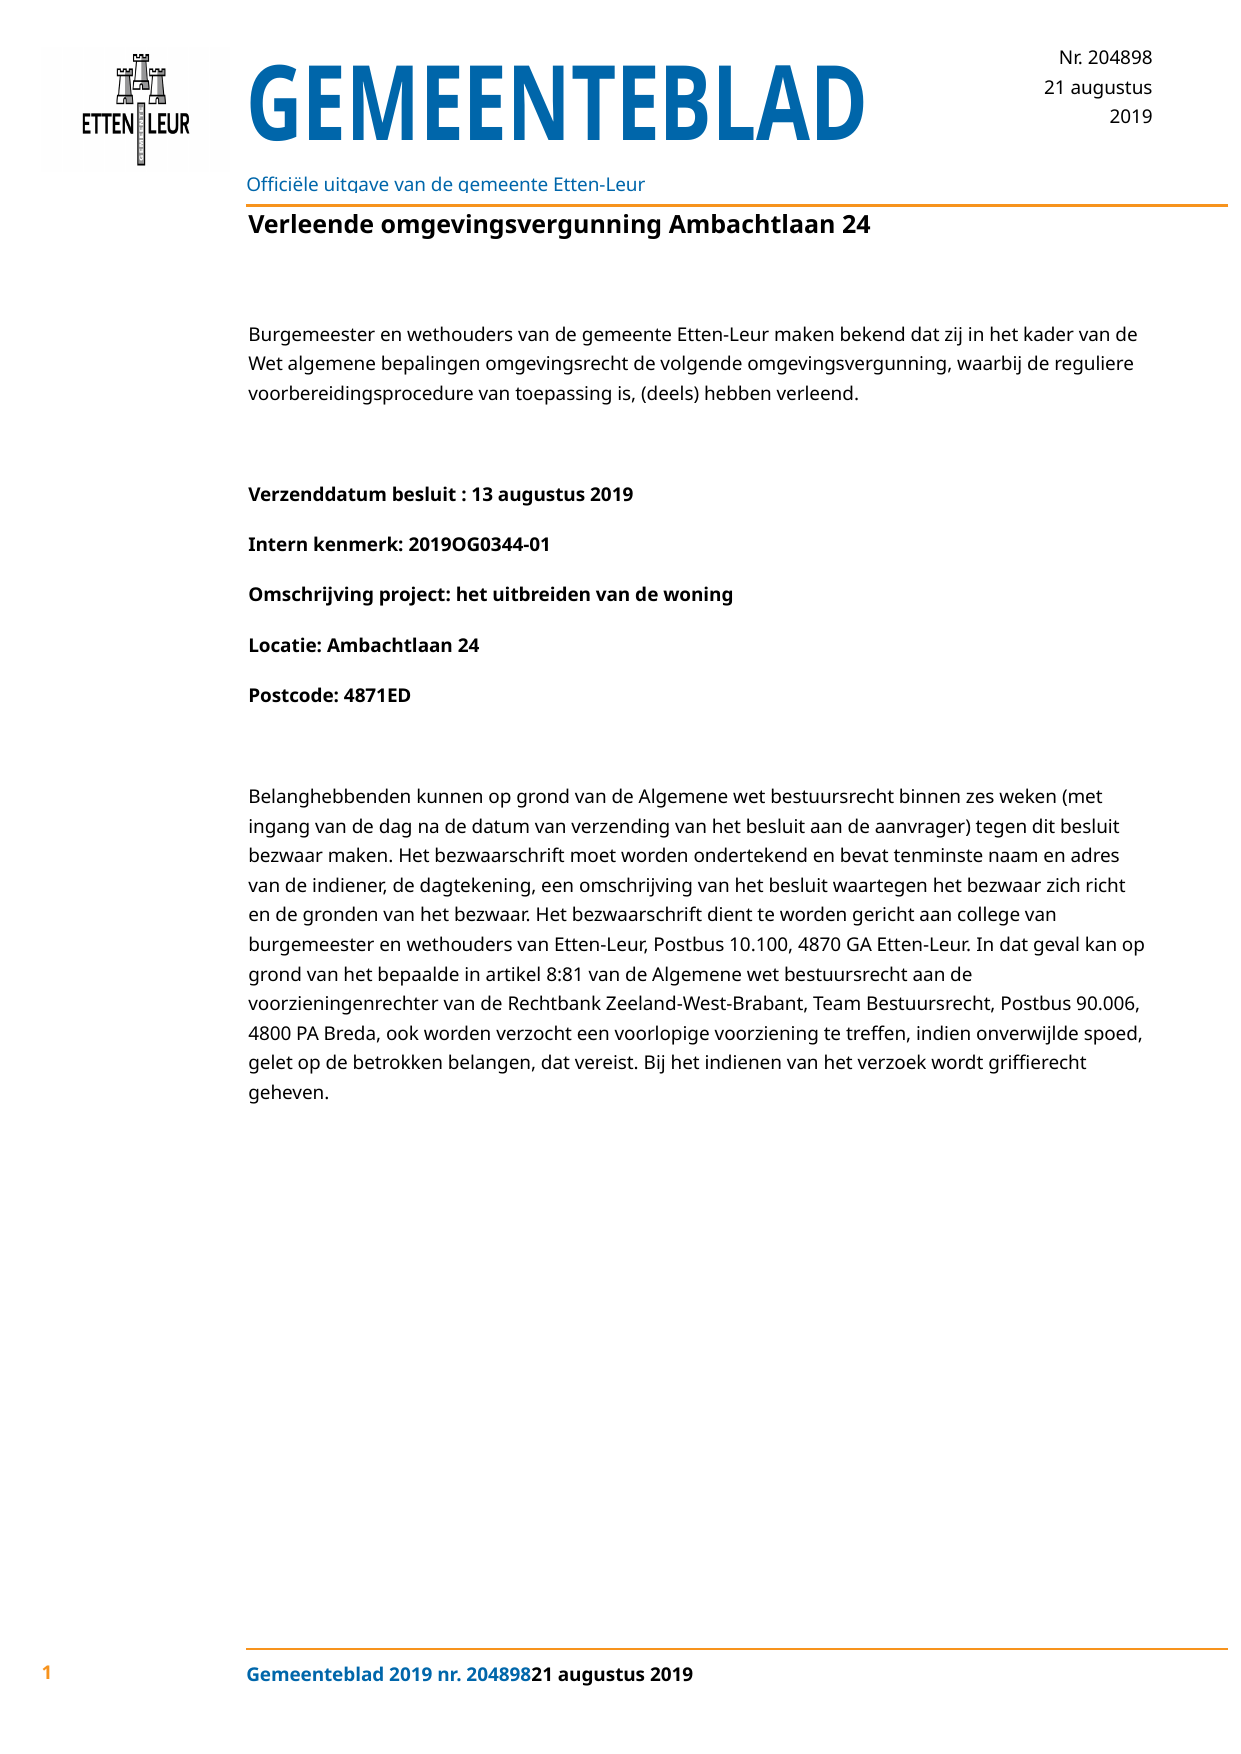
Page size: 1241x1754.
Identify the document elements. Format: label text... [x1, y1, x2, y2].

text Intern kenmerk: 2019OG0344-01 [248, 531, 1152, 557]
text Verleende omgevingsvergunning Ambachtlaan 24 [248, 207, 1152, 241]
text Locatie: Ambachtlaan 24 [248, 632, 1152, 658]
text Postcode: 4871ED [248, 682, 1152, 708]
picture [41, 47, 231, 172]
text Verzenddatum besluit : 13 augustus 2019 [248, 481, 1152, 506]
text Belanghebbenden kunnen op grond van de Algemene wet bestuursrecht binnen zes weken (met ingang van de dag na de datum van verzending van het besluit aan de aanvrager) tegen dit besluit bezwaar maken. Het bezwaarschrift moet worden ondertekend en bevat tenminste naam en adres van de indiener, de dagtekening, een omschrijving van het besluit waartegen het bezwaar zich richt en de gronden van het bezwaar. Het bezwaarschrift dient te worden gericht aan college van burgemeester en wethouders van Etten-Leur, Postbus 10.100, 4870 GA Etten-Leur. In dat geval kan op grond van het bepaalde in artikel 8:81 van de Algemene wet bestuursrecht aan de voorzieningenrechter van de Rechtbank Zeeland-West-Brabant, Team Bestuursrecht, Postbus 90.006, 4800 PA Breda, ook worden verzocht een voorlopige voorziening te treffen, indien onverwijlde spoed, gelet op de betrokken belangen, dat vereist. Bij het indienen van het verzoek wordt griffierecht geheven. [248, 783, 1152, 1105]
text Burgemeester en wethouders van de gemeente Etten-Leur maken bekend dat zij in het kader van de Wet algemene bepalingen omgevingsrecht de volgende omgevingsvergunning, waarbij de reguliere voorbereidingsprocedure van toepassing is, (deels) hebben verleend. [248, 321, 1152, 406]
text Omschrijving project: het uitbreiden van de woning [248, 582, 1152, 607]
